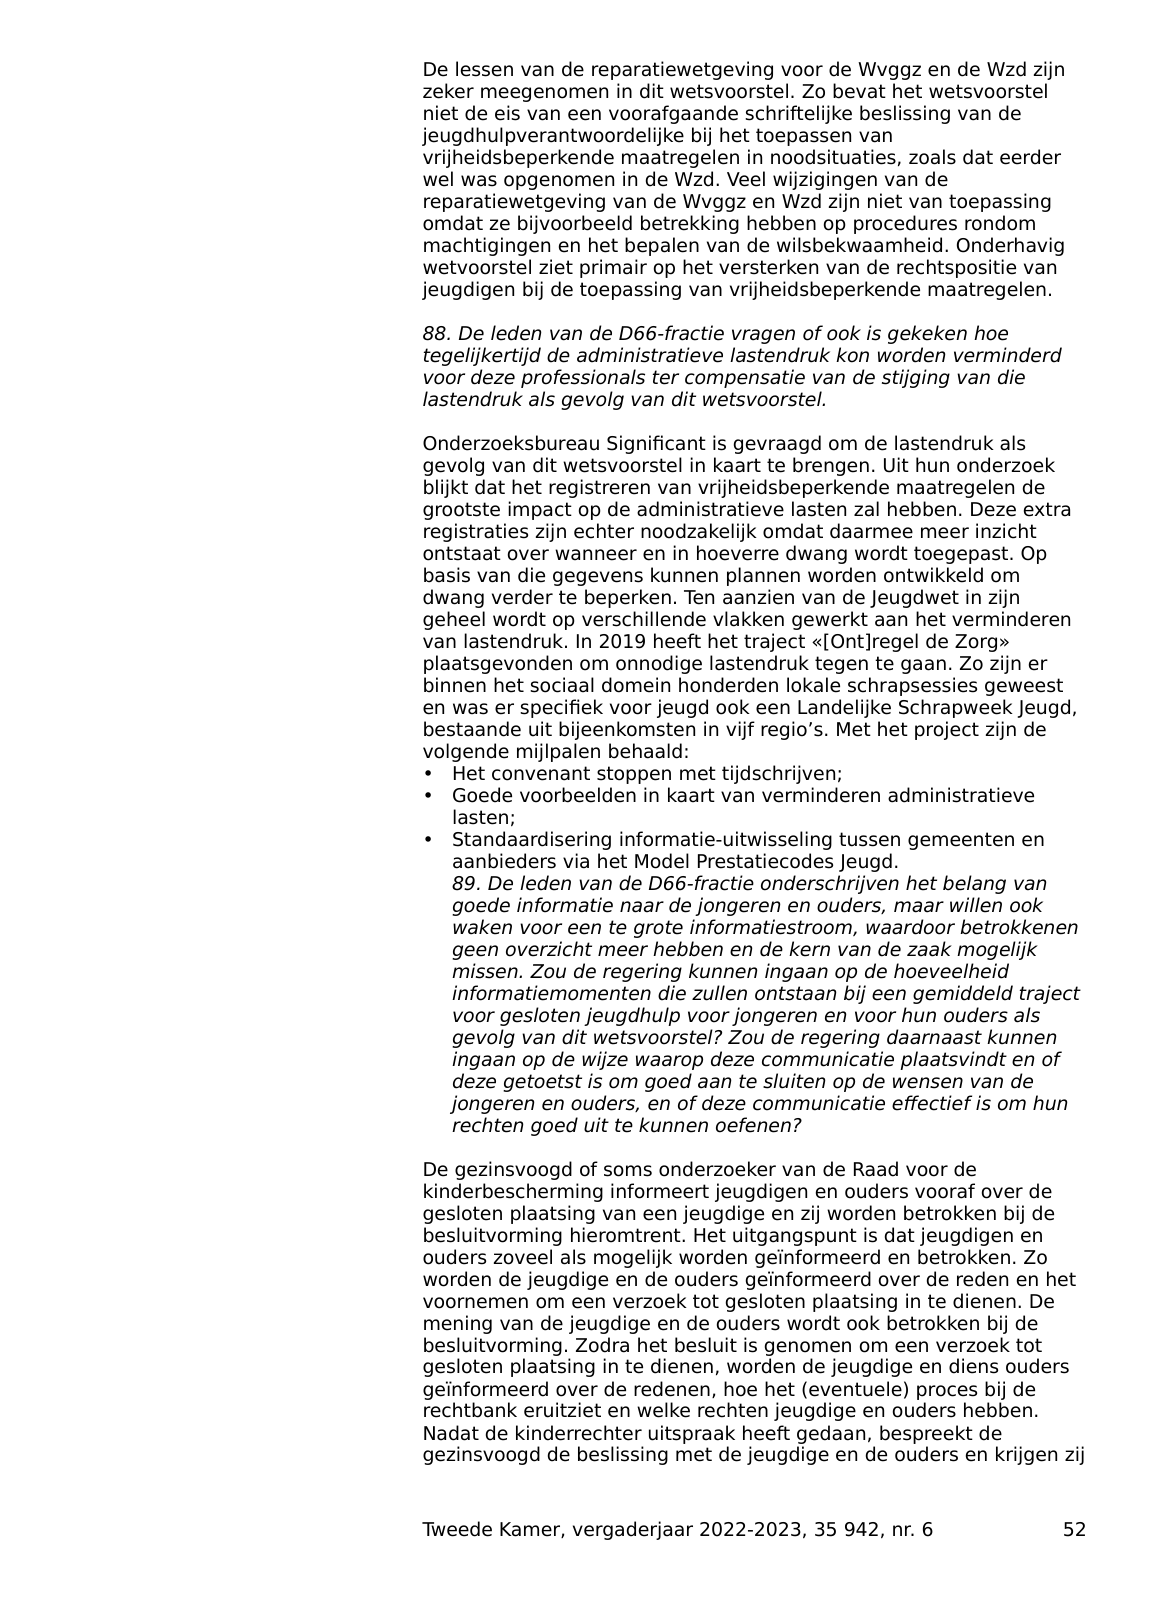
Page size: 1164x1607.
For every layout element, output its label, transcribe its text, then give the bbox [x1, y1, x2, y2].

text • Het convenant stoppen met tijdschrijven; [422, 763, 1087, 785]
text • Goede voorbeelden in kaart van verminderen administratieve lasten; [422, 785, 1087, 829]
text De gezinsvoogd of soms onderzoeker van de Raad voor de kinderbescherming informeert jeugdigen en ouders vooraf over de gesloten plaatsing van een jeugdige en zij worden betrokken bij de besluitvorming hieromtrent. Het uitgangspunt is dat jeugdigen en ouders zoveel als mogelijk worden geïnformeerd en betrokken. Zo worden de jeugdige en de ouders geïnformeerd over de reden en het voornemen om een verzoek tot gesloten plaatsing in te dienen. De mening van de jeugdige en de ouders wordt ook betrokken bij de besluitvorming. Zodra het besluit is genomen om een verzoek tot gesloten plaatsing in te dienen, worden de jeugdige en diens ouders geïnformeerd over de redenen, hoe het (eventuele) proces bij de rechtbank eruitziet en welke rechten jeugdige en ouders hebben. Nadat de kinderrechter uitspraak heeft gedaan, bespreekt de gezinsvoogd de beslissing met de jeugdige en de ouders en krijgen zij [422, 1159, 1087, 1466]
text 89. De leden van de D66-fractie onderschrijven het belang van goede informatie naar de jongeren en ouders, maar willen ook waken voor een te grote informatiestroom, waardoor betrokkenen geen overzicht meer hebben en de kern van de zaak mogelijk missen. Zou de regering kunnen ingaan op de hoeveelheid informatiemomenten die zullen ontstaan bij een gemiddeld traject voor gesloten jeugdhulp voor jongeren en voor hun ouders als gevolg van dit wetsvoorstel? Zou de regering daarnaast kunnen ingaan op de wijze waarop deze communicatie plaatsvindt en of deze getoetst is om goed aan te sluiten op de wensen van de jongeren en ouders, en of deze communicatie effectief is om hun rechten goed uit te kunnen oefenen? [452, 873, 1087, 1136]
text • Standaardisering informatie-uitwisseling tussen gemeenten en aanbieders via het Model Prestatiecodes Jeugd. [422, 829, 1087, 873]
text 88. De leden van de D66-fractie vragen of ook is gekeken hoe tegelijkertijd de administratieve lastendruk kon worden verminderd voor deze professionals ter compensatie van de stijging van die lastendruk als gevolg van dit wetsvoorstel. [422, 323, 1087, 411]
text Onderzoeksbureau Significant is gevraagd om de lastendruk als gevolg van dit wetsvoorstel in kaart te brengen. Uit hun onderzoek blijkt dat het registreren van vrijheidsbeperkende maatregelen de grootste impact op de administratieve lasten zal hebben. Deze extra registraties zijn echter noodzakelijk omdat daarmee meer inzicht ontstaat over wanneer en in hoeverre dwang wordt toegepast. Op basis van die gegevens kunnen plannen worden ontwikkeld om dwang verder te beperken. Ten aanzien van de Jeugdwet in zijn geheel wordt op verschillende vlakken gewerkt aan het verminderen van lastendruk. In 2019 heeft het traject «[Ont]regel de Zorg» plaatsgevonden om onnodige lastendruk tegen te gaan. Zo zijn er binnen het sociaal domein honderden lokale schrapsessies geweest en was er specifiek voor jeugd ook een Landelijke Schrapweek Jeugd, bestaande uit bijeenkomsten in vijf regio’s. Met het project zijn de volgende mijlpalen behaald: [422, 433, 1087, 763]
text De lessen van de reparatiewetgeving voor de Wvggz en de Wzd zijn zeker meegenomen in dit wetsvoorstel. Zo bevat het wetsvoorstel niet de eis van een voorafgaande schriftelijke beslissing van de jeugdhulpverantwoordelijke bij het toepassen van vrijheidsbeperkende maatregelen in noodsituaties, zoals dat eerder wel was opgenomen in de Wzd. Veel wijzigingen van de reparatiewetgeving van de Wvggz en Wzd zijn niet van toepassing omdat ze bijvoorbeeld betrekking hebben op procedures rondom machtigingen en het bepalen van de wilsbekwaamheid. Onderhavig wetvoorstel ziet primair op het versterken van de rechtspositie van jeugdigen bij de toepassing van vrijheidsbeperkende maatregelen. [422, 59, 1087, 301]
